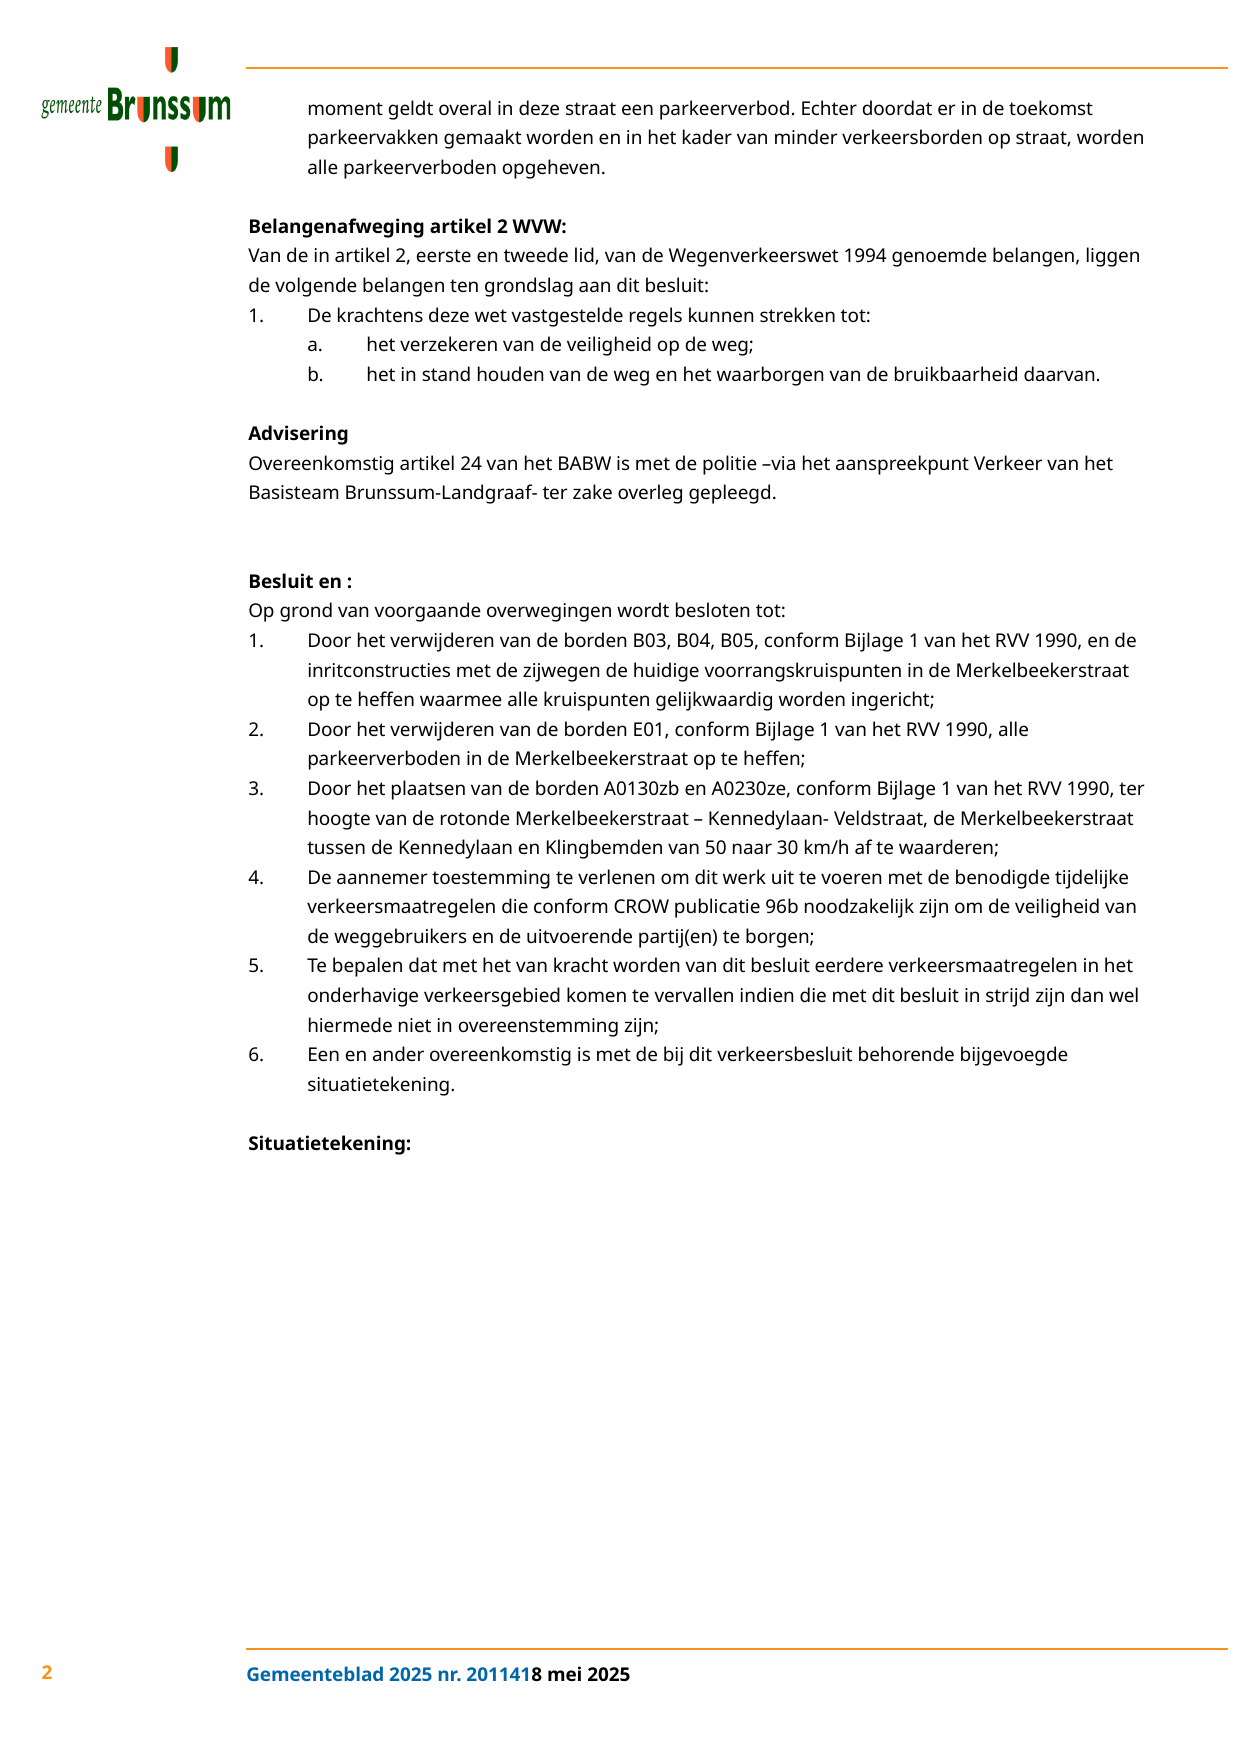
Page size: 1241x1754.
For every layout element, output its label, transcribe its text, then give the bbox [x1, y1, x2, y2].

list het in stand houden van de weg en het waarborgen van de bruikbaarheid daarvan. [307, 361, 1152, 387]
picture [41, 47, 231, 172]
list De aannemer toestemming te verlenen om dit werk uit te voeren met de benodigde tijdelijke verkeersmaatregelen die conform CROW publicatie 96b noodzakelijk zijn om de veiligheid van de weggebruikers en de uitvoerende partij(en) te borgen; [248, 864, 1152, 949]
text Van de in artikel 2, eerste en tweede lid, van de Wegenverkeerswet 1994 genoemde belangen, liggen de volgende belangen ten grondslag aan dit besluit: [248, 243, 1152, 298]
text Situatietekening: [248, 1130, 1152, 1156]
text Advisering [248, 420, 1152, 446]
text Belangenafweging artikel 2 WVW: [248, 213, 1152, 239]
list moment geldt overal in deze straat een parkeerverbod. Echter doordat er in de toekomst parkeervakken gemaakt worden en in het kader van minder verkeersborden op straat, worden alle parkeerverboden opgeheven. [248, 95, 1152, 180]
list Door het verwijderen van de borden E01, conform Bijlage 1 van het RVV 1990, alle parkeerverboden in de Merkelbeekerstraat op te heffen; [248, 716, 1152, 771]
text Overeenkomstig artikel 24 van het BABW is met de politie –via het aanspreekpunt Verkeer van het Basisteam Brunssum-Landgraaf- ter zake overleg gepleegd. [248, 450, 1152, 505]
text Op grond van voorgaande overwegingen wordt besloten tot: [248, 598, 1152, 623]
text Besluit en : [248, 568, 1152, 594]
list Een en ander overeenkomstig is met de bij dit verkeersbesluit behorende bijgevoegde situatietekening. [248, 1041, 1152, 1097]
list Te bepalen dat met het van kracht worden van dit besluit eerdere verkeersmaatregelen in het onderhavige verkeersgebied komen te vervallen indien die met dit besluit in strijd zijn dan wel hiermede niet in overeenstemming zijn; [248, 953, 1152, 1038]
list Door het verwijderen van de borden B03, B04, B05, conform Bijlage 1 van het RVV 1990, en de inritconstructies met de zijwegen de huidige voorrangskruispunten in de Merkelbeekerstraat op te heffen waarmee alle kruispunten gelijkwaardig worden ingericht; [248, 627, 1152, 712]
list De krachtens deze wet vastgestelde regels kunnen strekken tot: [248, 302, 1152, 328]
list Door het plaatsen van de borden A0130zb en A0230ze, conform Bijlage 1 van het RVV 1990, ter hoogte van de rotonde Merkelbeekerstraat – Kennedylaan- Veldstraat, de Merkelbeekerstraat tussen de Kennedylaan en Klingbemden van 50 naar 30 km/h af te waarderen; [248, 775, 1152, 860]
list het verzekeren van de veiligheid op de weg; [307, 331, 1152, 357]
